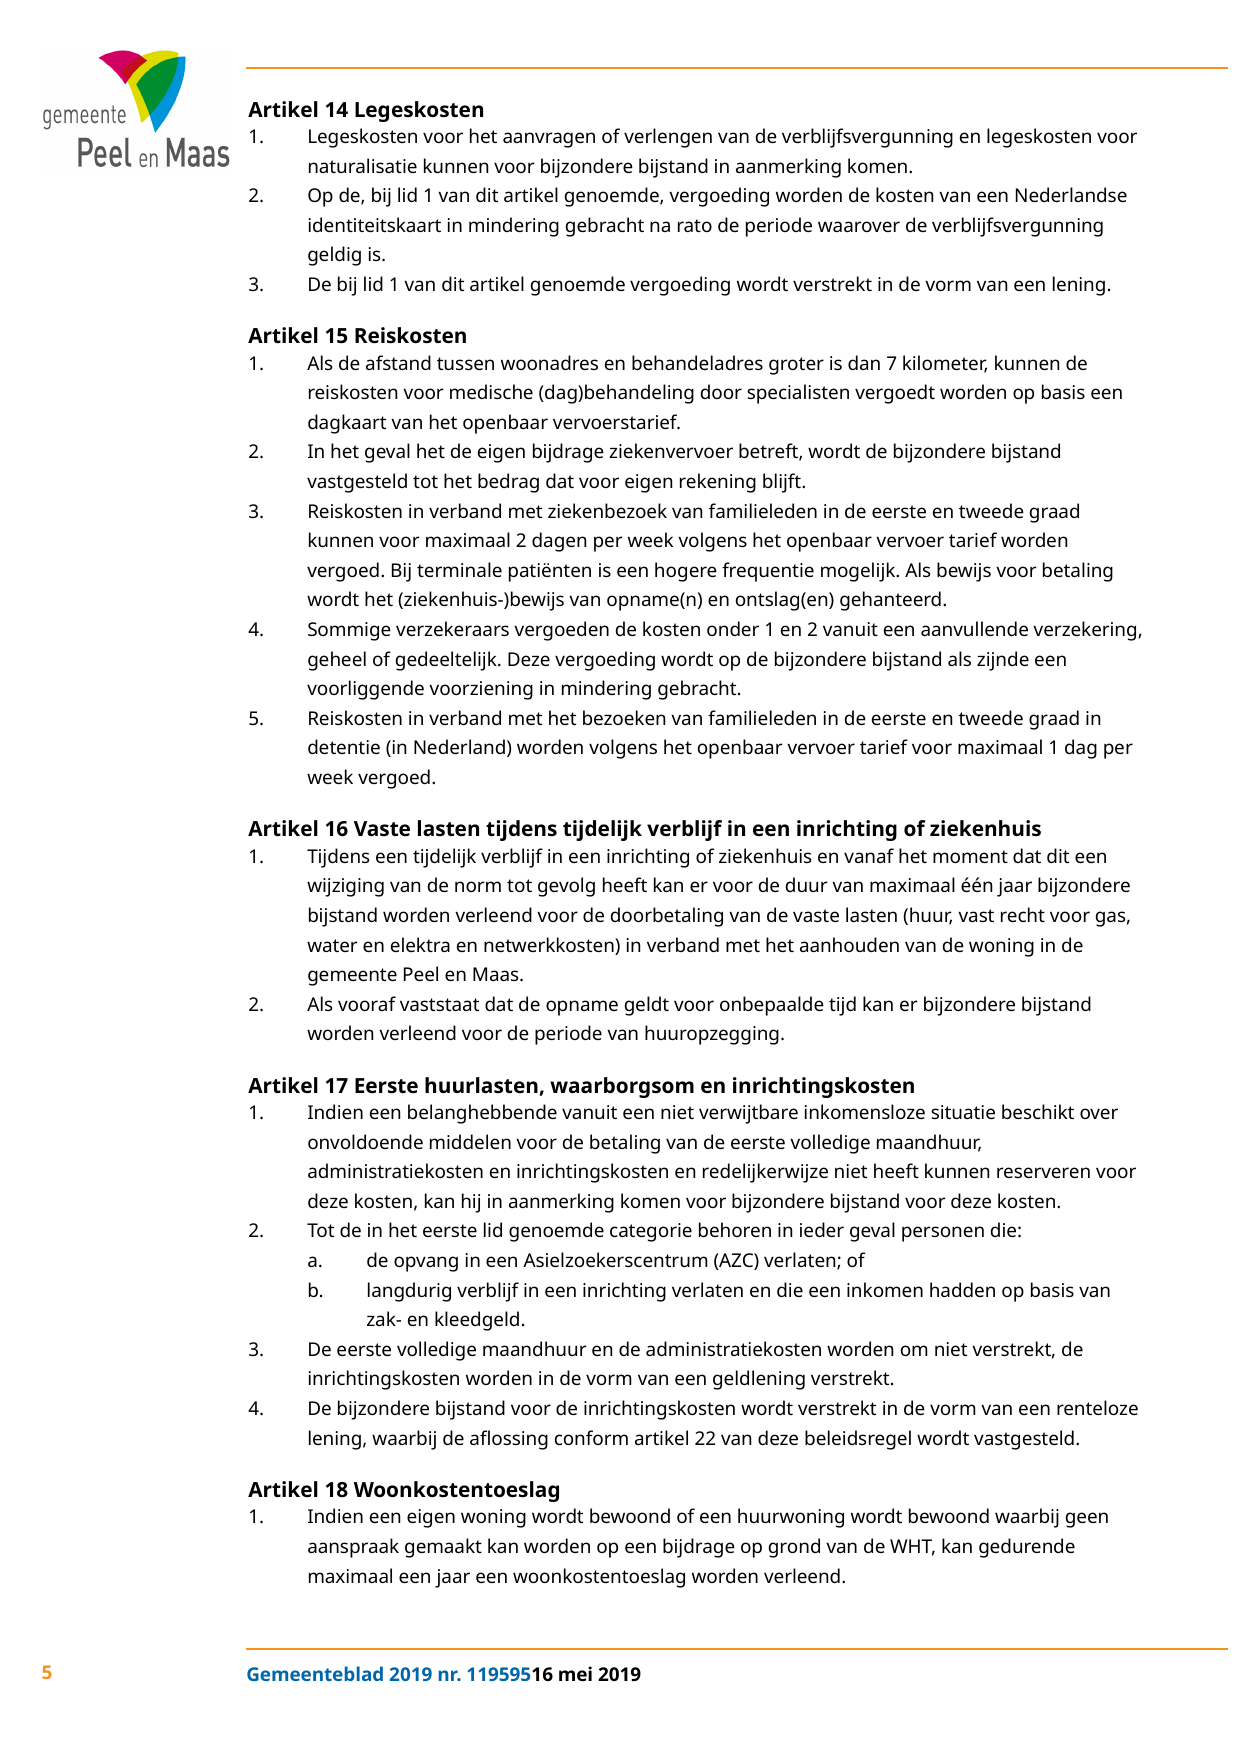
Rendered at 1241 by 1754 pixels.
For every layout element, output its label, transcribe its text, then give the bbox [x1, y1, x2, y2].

list Sommige verzekeraars vergoeden de kosten onder 1 en 2 vanuit een aanvullende verzekering, geheel of gedeeltelijk. Deze vergoeding wordt op de bijzondere bijstand als zijnde een voorliggende voorziening in mindering gebracht. [248, 616, 1152, 701]
list In het geval het de eigen bijdrage ziekenvervoer betreft, wordt de bijzondere bijstand vastgesteld tot het bedrag dat voor eigen rekening blijft. [248, 439, 1152, 494]
list de opvang in een Asielzoekerscentrum (AZC) verlaten; of [307, 1247, 1152, 1273]
list Tot de in het eerste lid genoemde categorie behoren in ieder geval personen die: [248, 1218, 1152, 1243]
list Reiskosten in verband met ziekenbezoek van familieleden in de eerste en tweede graad kunnen voor maximaal 2 dagen per week volgens het openbaar vervoer tarief worden vergoed. Bij terminale patiënten is een hogere frequentie mogelijk. Als bewijs voor betaling wordt het (ziekenhuis-)bewijs van opname(n) en ontslag(en) gehanteerd. [248, 498, 1152, 612]
list Indien een belanghebbende vanuit een niet verwijtbare inkomensloze situatie beschikt over onvoldoende middelen voor de betaling van de eerste volledige maandhuur, administratiekosten en inrichtingskosten en redelijkerwijze niet heeft kunnen reserveren voor deze kosten, kan hij in aanmerking komen voor bijzondere bijstand voor deze kosten. [248, 1099, 1152, 1214]
text Artikel 14 Legeskosten [248, 95, 1152, 123]
list Legeskosten voor het aanvragen of verlengen van de verblijfsvergunning en legeskosten voor naturalisatie kunnen voor bijzondere bijstand in aanmerking komen. [248, 123, 1152, 178]
list langdurig verblijf in een inrichting verlaten en die een inkomen hadden op basis van zak- en kleedgeld. [307, 1277, 1152, 1332]
list De bij lid 1 van dit artikel genoemde vergoeding wordt verstrekt in de vorm van een lening. [248, 271, 1152, 297]
list Indien een eigen woning wordt bewoond of een huurwoning wordt bewoond waarbij geen aanspraak gemaakt kan worden op een bijdrage op grond van de WHT, kan gedurende maximaal een jaar een woonkostentoeslag worden verleend. [248, 1504, 1152, 1588]
list De bijzondere bijstand voor de inrichtingskosten wordt verstrekt in de vorm van een renteloze lening, waarbij de aflossing conform artikel 22 van deze beleidsregel wordt vastgesteld. [248, 1395, 1152, 1451]
text Artikel 16 Vaste lasten tijdens tijdelijk verblijf in een inrichting of ziekenhuis [248, 814, 1152, 843]
picture [41, 47, 231, 172]
list Reiskosten in verband met het bezoeken van familieleden in de eerste en tweede graad in detentie (in Nederland) worden volgens het openbaar vervoer tarief voor maximaal 1 dag per week vergoed. [248, 705, 1152, 790]
list De eerste volledige maandhuur en de administratiekosten worden om niet verstrekt, de inrichtingskosten worden in de vorm van een geldlening verstrekt. [248, 1336, 1152, 1391]
text Artikel 15 Reiskosten [248, 322, 1152, 350]
list Als vooraf vaststaat dat de opname geldt voor onbepaalde tijd kan er bijzondere bijstand worden verleend voor de periode van huuropzegging. [248, 991, 1152, 1046]
list Als de afstand tussen woonadres en behandeladres groter is dan 7 kilometer, kunnen de reiskosten voor medische (dag)behandeling door specialisten vergoedt worden op basis een dagkaart van het openbaar vervoerstarief. [248, 350, 1152, 435]
text Artikel 17 Eerste huurlasten, waarborgsom en inrichtingskosten [248, 1071, 1152, 1099]
text Artikel 18 Woonkostentoeslag [248, 1475, 1152, 1504]
list Tijdens een tijdelijk verblijf in een inrichting of ziekenhuis en vanaf het moment dat dit een wijziging van de norm tot gevolg heeft kan er voor de duur van maximaal één jaar bijzondere bijstand worden verleend voor de doorbetaling van de vaste lasten (huur, vast recht voor gas, water en elektra en netwerkkosten) in verband met het aanhouden van de woning in de gemeente Peel en Maas. [248, 843, 1152, 987]
list Op de, bij lid 1 van dit artikel genoemde, vergoeding worden de kosten van een Nederlandse identiteitskaart in mindering gebracht na rato de periode waarover de verblijfsvergunning geldig is. [248, 182, 1152, 267]
